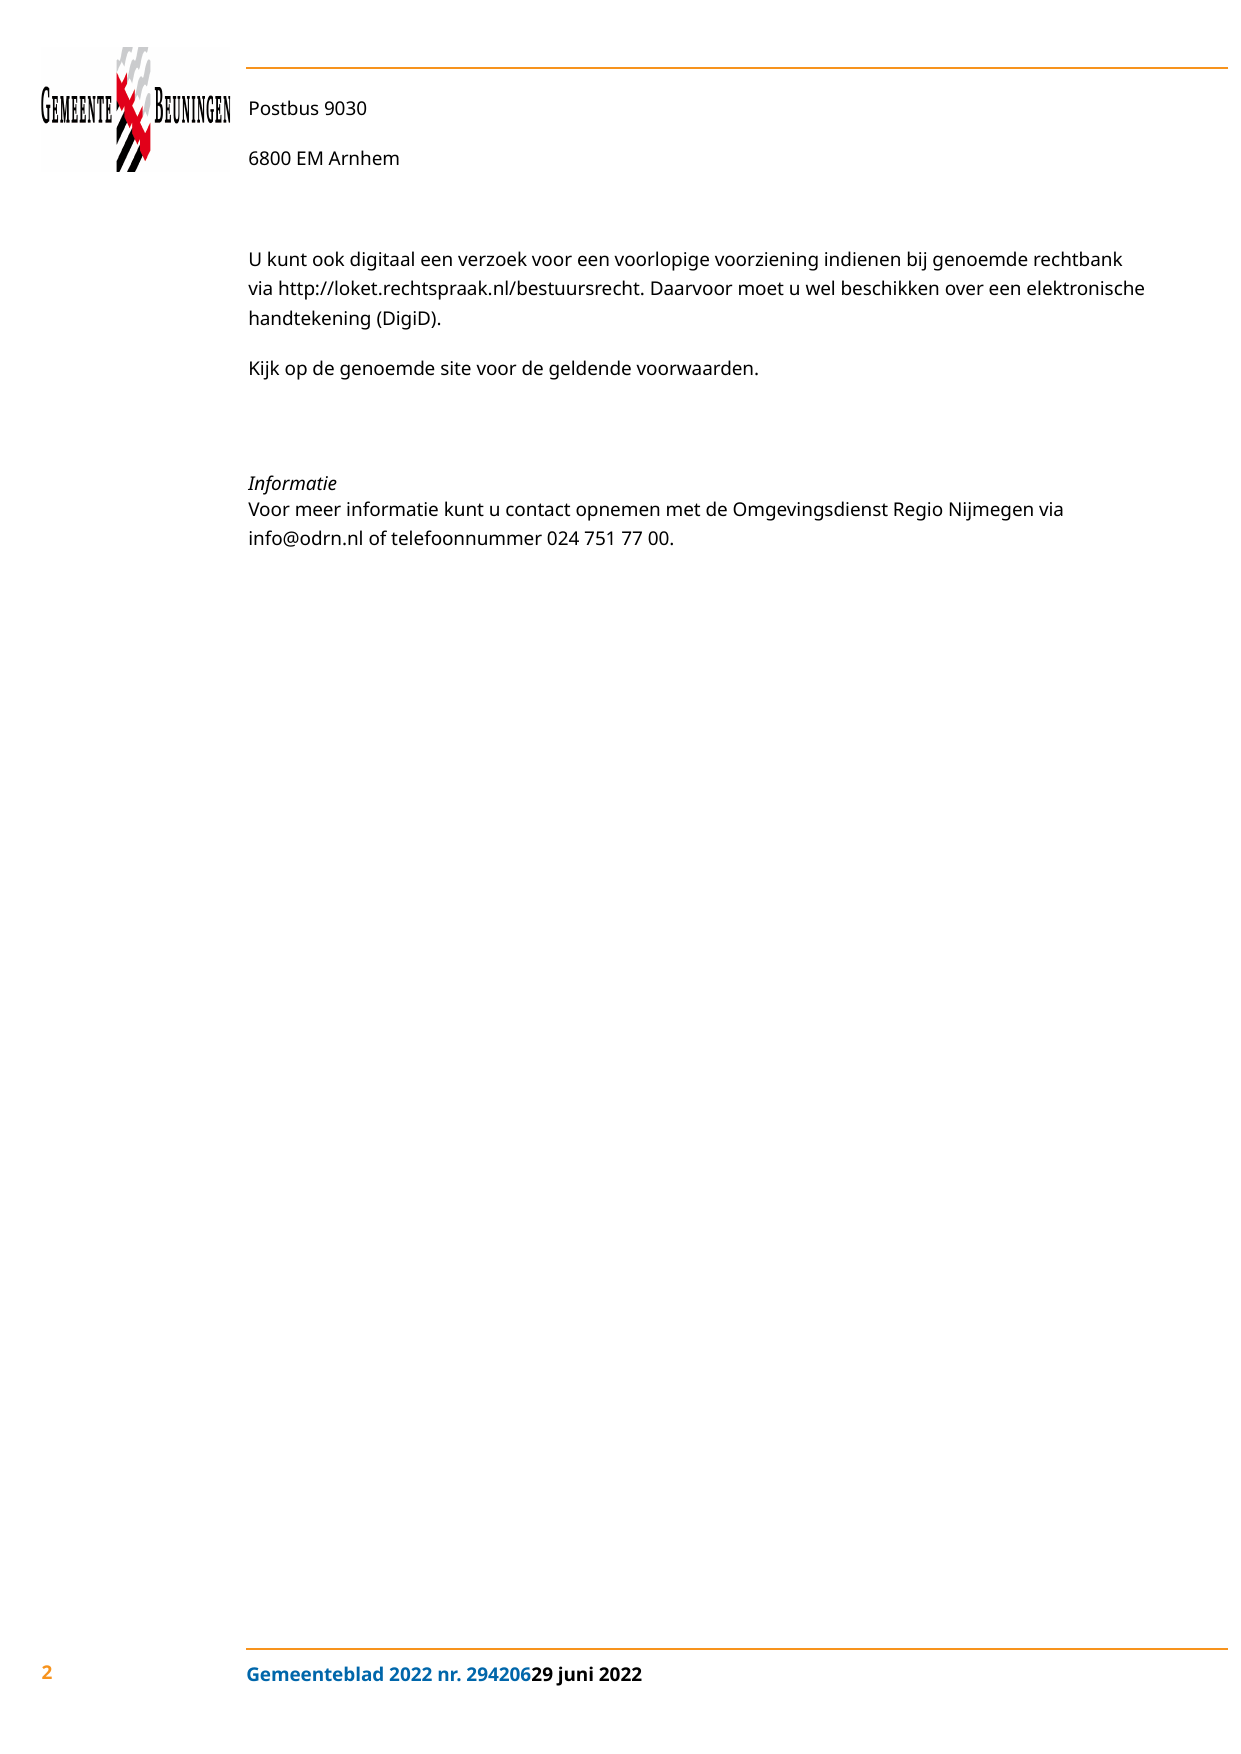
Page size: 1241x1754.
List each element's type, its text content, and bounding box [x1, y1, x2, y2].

text Informatie [248, 470, 1152, 496]
text U kunt ook digitaal een verzoek voor een voorlopige voorziening indienen bij genoemde rechtbank via http://loket.rechtspraak.nl/bestuursrecht. Daarvoor moet u wel beschikken over een elektronische handtekening (DigiD). [248, 246, 1152, 331]
text Postbus 9030 [248, 95, 1152, 121]
picture [41, 47, 231, 172]
text Kijk op de genoemde site voor de geldende voorwaarden. [248, 356, 1152, 381]
text Voor meer informatie kunt u contact opnemen met de Omgevingsdienst Regio Nijmegen via info@odrn.nl of telefoonnummer 024 751 77 00. [248, 496, 1152, 551]
text 6800 EM Arnhem [248, 145, 1152, 171]
